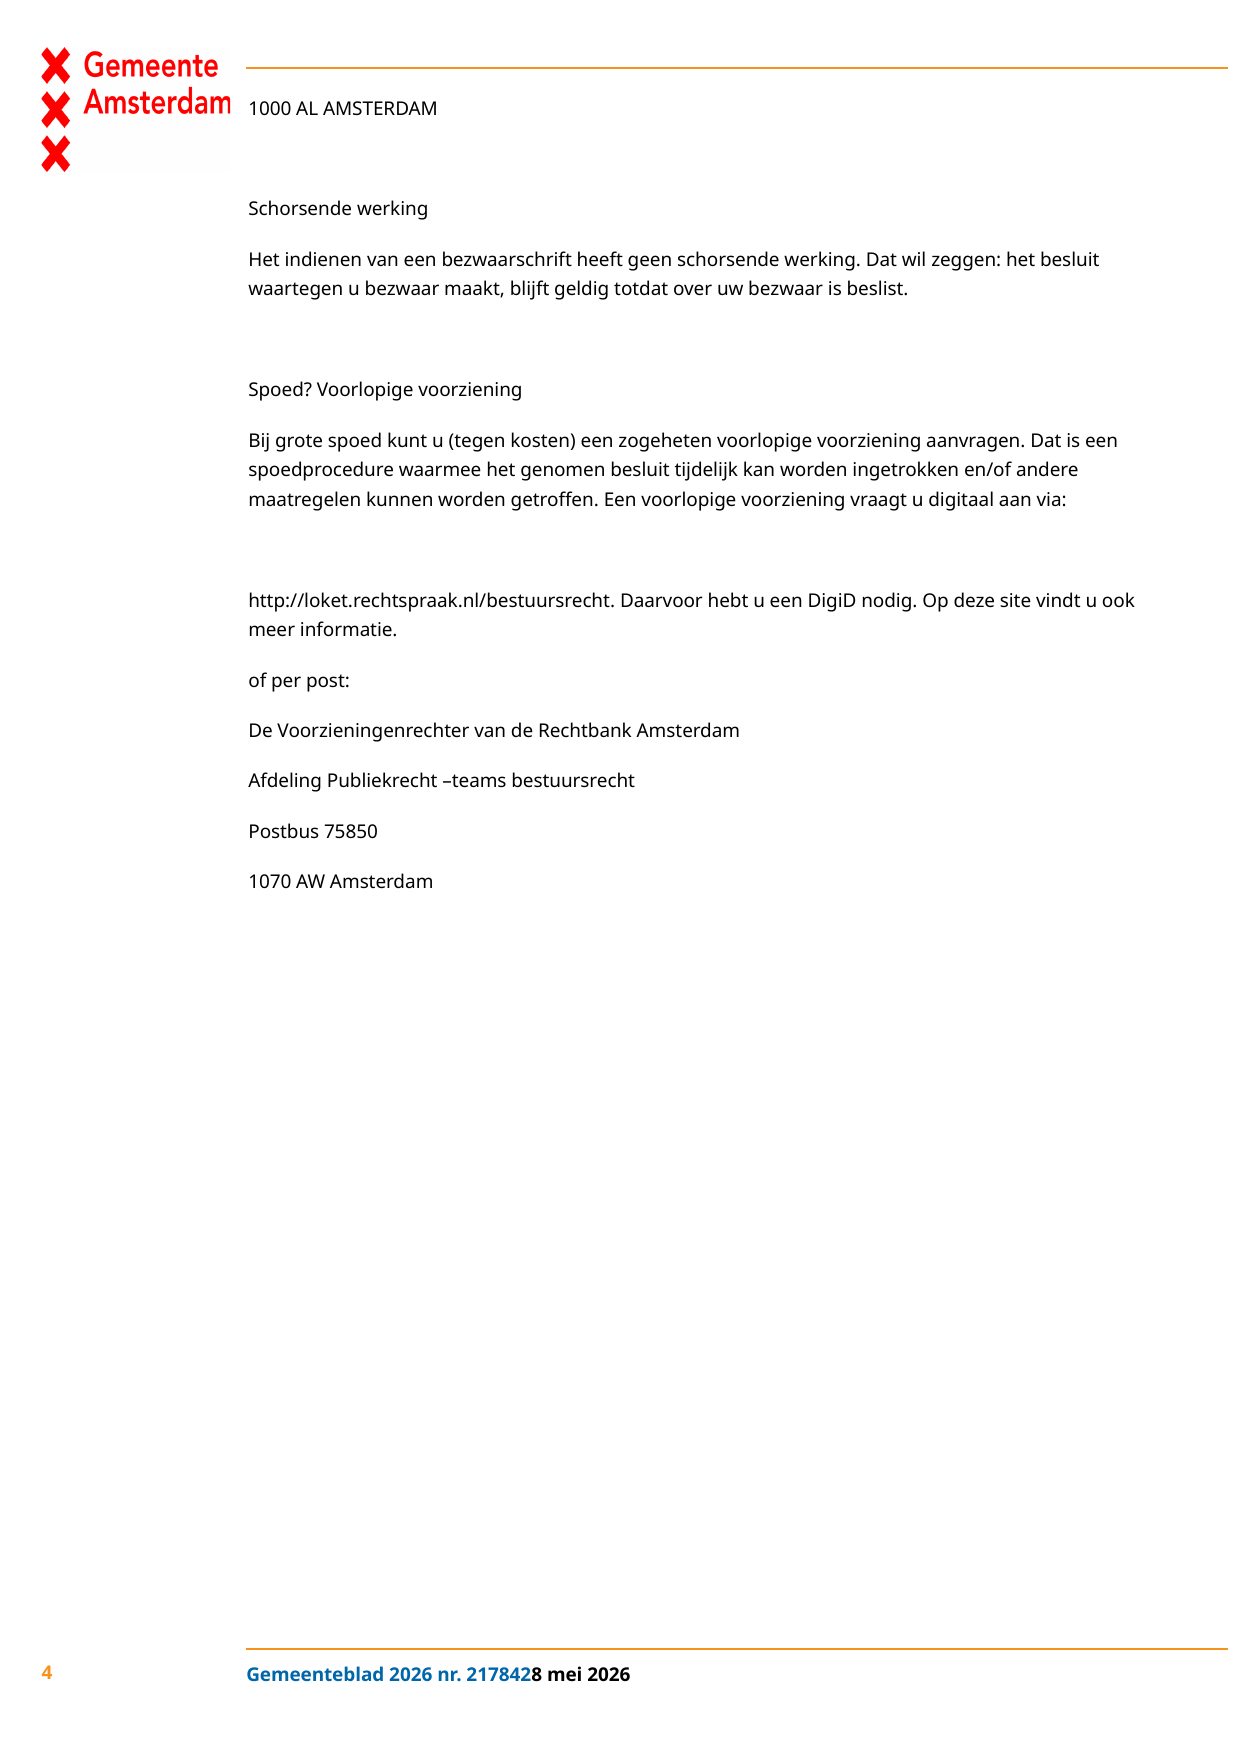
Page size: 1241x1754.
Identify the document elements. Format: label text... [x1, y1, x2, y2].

text http://loket.rechtspraak.nl/bestuursrecht. Daarvoor hebt u een DigiD nodig. Op deze site vindt u ook meer informatie. [248, 587, 1152, 642]
text De Voorzieningenrechter van de Rechtbank Amsterdam [248, 717, 1152, 743]
text Bij grote spoed kunt u (tegen kosten) een zogeheten voorlopige voorziening aanvragen. Dat is een spoedprocedure waarmee het genomen besluit tijdelijk kan worden ingetrokken en/of andere maatregelen kunnen worden getroffen. Een voorlopige voorziening vraagt u digitaal aan via: [248, 427, 1152, 512]
text Afdeling Publiekrecht –teams bestuursrecht [248, 768, 1152, 793]
text 1000 AL AMSTERDAM [248, 95, 1152, 121]
text Het indienen van een bezwaarschrift heeft geen schorsende werking. Dat wil zeggen: het besluit waartegen u bezwaar maakt, blijft geldig totdat over uw bezwaar is beslist. [248, 246, 1152, 301]
picture [41, 47, 231, 172]
text Schorsende werking [248, 196, 1152, 221]
text 1070 AW Amsterdam [248, 868, 1152, 894]
text Spoed? Voorlopige voorziening [248, 376, 1152, 402]
text of per post: [248, 667, 1152, 693]
text Postbus 75850 [248, 818, 1152, 844]
